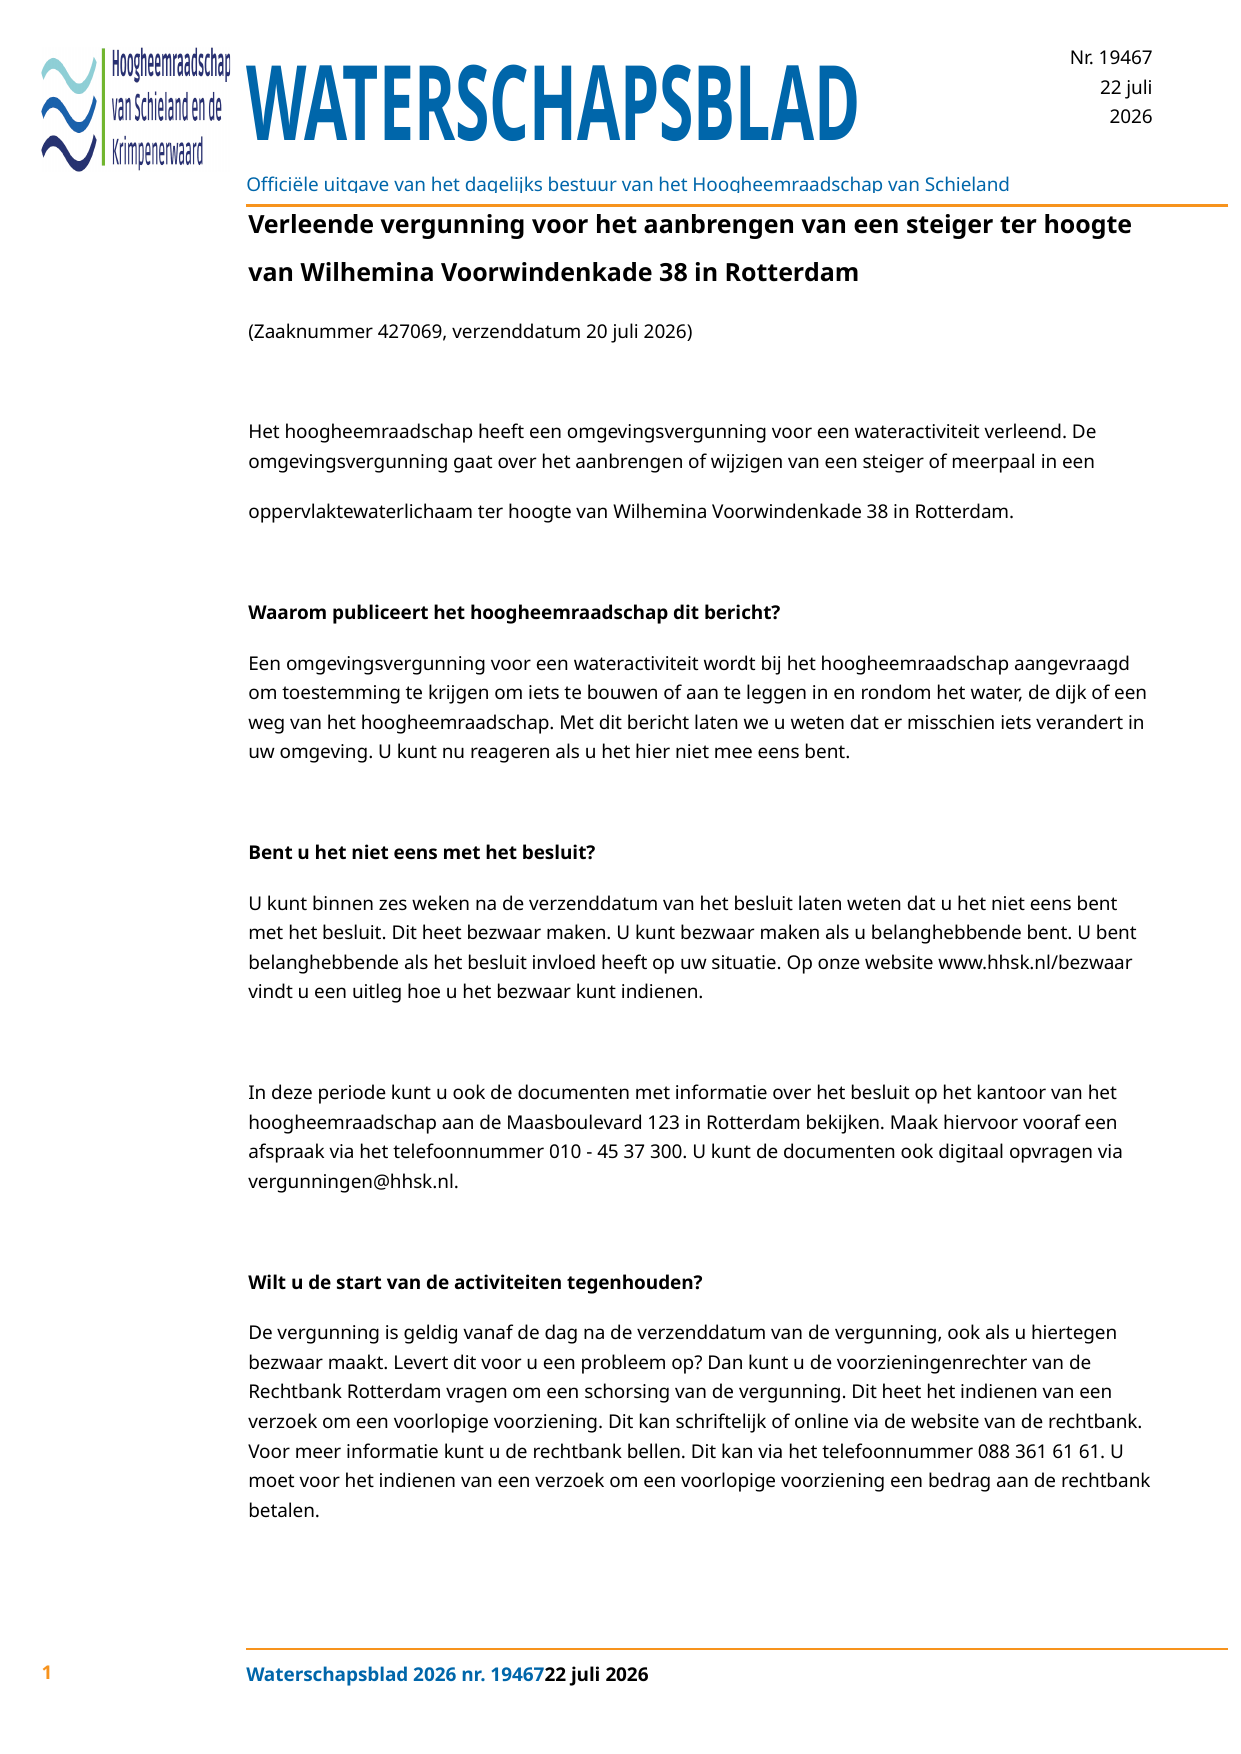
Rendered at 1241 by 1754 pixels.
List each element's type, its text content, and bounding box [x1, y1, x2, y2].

text Waarom publiceert het hoogheemraadschap dit bericht? [248, 599, 1152, 625]
text Het hoogheemraadschap heeft een omgevingsvergunning voor een wateractiviteit verleend. De omgevingsvergunning gaat over het aanbrengen of wijzigen van een steiger of meerpaal in een [248, 419, 1152, 474]
text De vergunning is geldig vanaf de dag na de verzenddatum van de vergunning, ook als u hiertegen bezwaar maakt. Levert dit voor u een probleem op? Dan kunt u de voorzieningenrechter van de Rechtbank Rotterdam vragen om een schorsing van de vergunning. Dit heet het indienen van een verzoek om een voorlopige voorziening. Dit kan schriftelijk of online via de website van de rechtbank. Voor meer informatie kunt u de rechtbank bellen. Dit kan via het telefoonnummer 088 361 61 61. U moet voor het indienen van een verzoek om een voorlopige voorziening een bedrag aan de rechtbank betalen. [248, 1319, 1152, 1523]
text oppervlaktewaterlichaam ter hoogte van Wilhemina Voorwindenkade 38 in Rotterdam. [248, 499, 1152, 524]
text Een omgevingsvergunning voor een wateractiviteit wordt bij het hoogheemraadschap aangevraagd om toestemming te krijgen om iets te bouwen of aan te leggen in en rondom het water, de dijk of een weg van het hoogheemraadschap. Met dit bericht laten we u weten dat er misschien iets verandert in uw omgeving. U kunt nu reageren als u het hier niet mee eens bent. [248, 650, 1152, 764]
text (Zaaknummer 427069, verzenddatum 20 juli 2026) [248, 318, 1152, 344]
text In deze periode kunt u ook de documenten met informatie over het besluit op het kantoor van het hoogheemraadschap aan de Maasboulevard 123 in Rotterdam bekijken. Maak hiervoor vooraf een afspraak via het telefoonnummer 010 - 45 37 300. U kunt de documenten ook digitaal opvragen via vergunningen@hhsk.nl. [248, 1079, 1152, 1194]
text U kunt binnen zes weken na de verzenddatum van het besluit laten weten dat u het niet eens bent met het besluit. Dit heet bezwaar maken. U kunt bezwaar maken als u belanghebbende bent. U bent belanghebbende als het besluit invloed heeft op uw situatie. Op onze website www.hhsk.nl/bezwaar vindt u een uitleg hoe u het bezwaar kunt indienen. [248, 890, 1152, 1004]
picture [41, 47, 231, 172]
text Verleende vergunning voor het aanbrengen van een steiger ter hoogte van Wilhemina Voorwindenkade 38 in Rotterdam [248, 207, 1152, 288]
text Bent u het niet eens met het besluit? [248, 839, 1152, 865]
text Wilt u de start van de activiteiten tegenhouden? [248, 1269, 1152, 1295]
